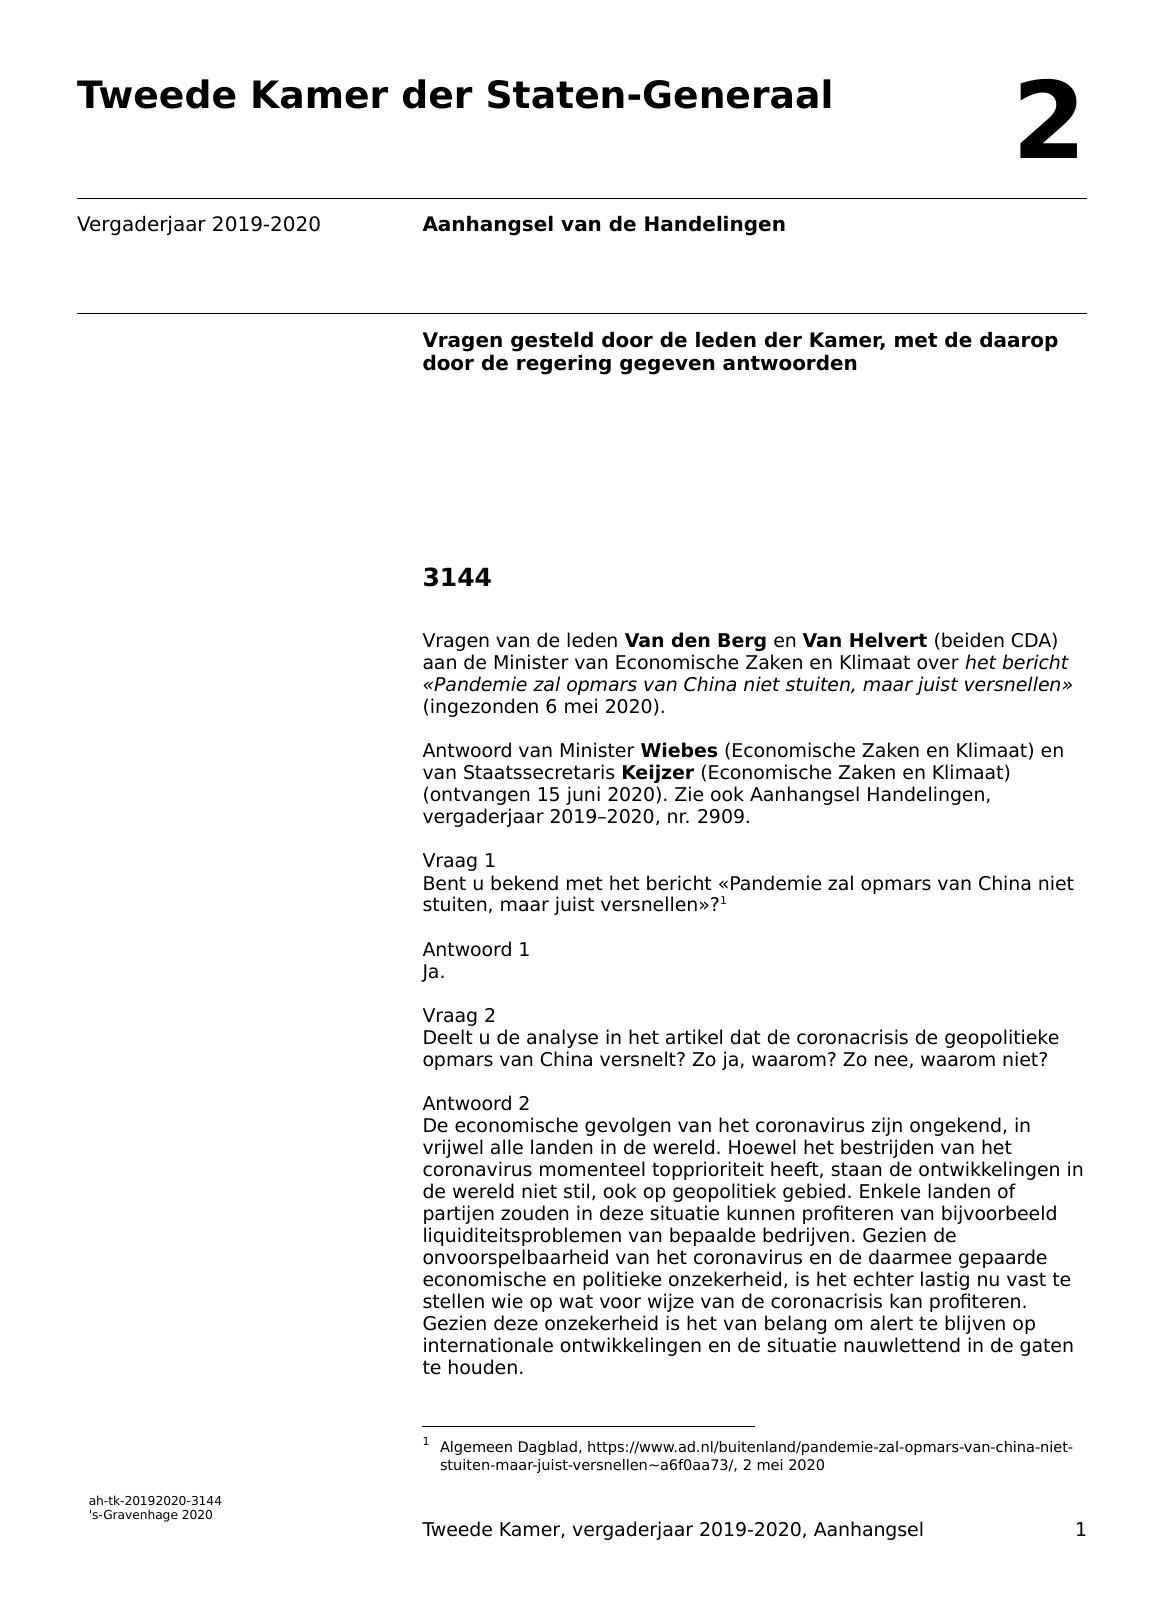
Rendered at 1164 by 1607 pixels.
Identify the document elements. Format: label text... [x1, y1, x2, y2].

text Bent u bekend met het bericht «Pandemie zal opmars van China niet stuiten, maar juist versnellen»? [422, 872, 1087, 916]
text ah-tk-20192020-3144 [88, 1494, 323, 1508]
text Vraag 1 [422, 850, 1087, 872]
table_cell Vragen gesteld door de leden der Kamer, met de daarop door de regering gegeven antwoorden [422, 314, 1087, 375]
table_cell [77, 314, 422, 375]
text Vragen van de leden Van den Berg en Van Helvert (beiden CDA) aan de Minister van Economische Zaken en Klimaat over het bericht «Pandemie zal opmars van China niet stuiten, maar juist versnellen» (ingezonden 6 mei 2020). [422, 630, 1087, 718]
text Deelt u de analyse in het artikel dat de coronacrisis de geopolitieke opmars van China versnelt? Zo ja, waarom? Zo nee, waarom niet? [422, 1027, 1087, 1071]
text 's-Gravenhage 2020 [88, 1508, 323, 1522]
table_header Tweede Kamer der Staten-Generaal [77, 59, 886, 198]
table_cell Vergaderjaar 2019-2020 [77, 199, 422, 313]
text Antwoord 1 [422, 938, 1087, 961]
text 3144 [422, 563, 1087, 592]
text Antwoord 2 [422, 1093, 1087, 1115]
table_header 2 [886, 59, 1087, 198]
text Algemeen Dagblad, https://www.ad.nl/buitenland/pandemie-zal-opmars-van-china-niet-stuiten-maar-juist-versnellen~a6f0aa73/, 2 mei 2020 [422, 1435, 1087, 1474]
text De economische gevolgen van het coronavirus zijn ongekend, in vrijwel alle landen in de wereld. Hoewel het bestrijden van het coronavirus momenteel topprioriteit heeft, staan de ontwikkelingen in de wereld niet stil, ook op geopolitiek gebied. Enkele landen of partijen zouden in deze situatie kunnen profiteren van bijvoorbeeld liquiditeitsproblemen van bepaalde bedrijven. Gezien de onvoorspelbaarheid van het coronavirus en de daarmee gepaarde economische en politieke onzekerheid, is het echter lastig nu vast te stellen wie op wat voor wijze van de coronacrisis kan profiteren. Gezien deze onzekerheid is het van belang om alert te blijven op internationale ontwikkelingen en de situatie nauwlettend in de gaten te houden. [422, 1115, 1087, 1378]
text Vraag 2 [422, 1005, 1087, 1027]
table_cell Aanhangsel van de Handelingen [422, 199, 1087, 313]
text Ja. [422, 961, 1087, 982]
text Antwoord van Minister Wiebes (Economische Zaken en Klimaat) en van Staatssecretaris Keijzer (Economische Zaken en Klimaat) (ontvangen 15 juni 2020). Zie ook Aanhangsel Handelingen, vergaderjaar 2019–2020, nr. 2909. [422, 740, 1087, 828]
